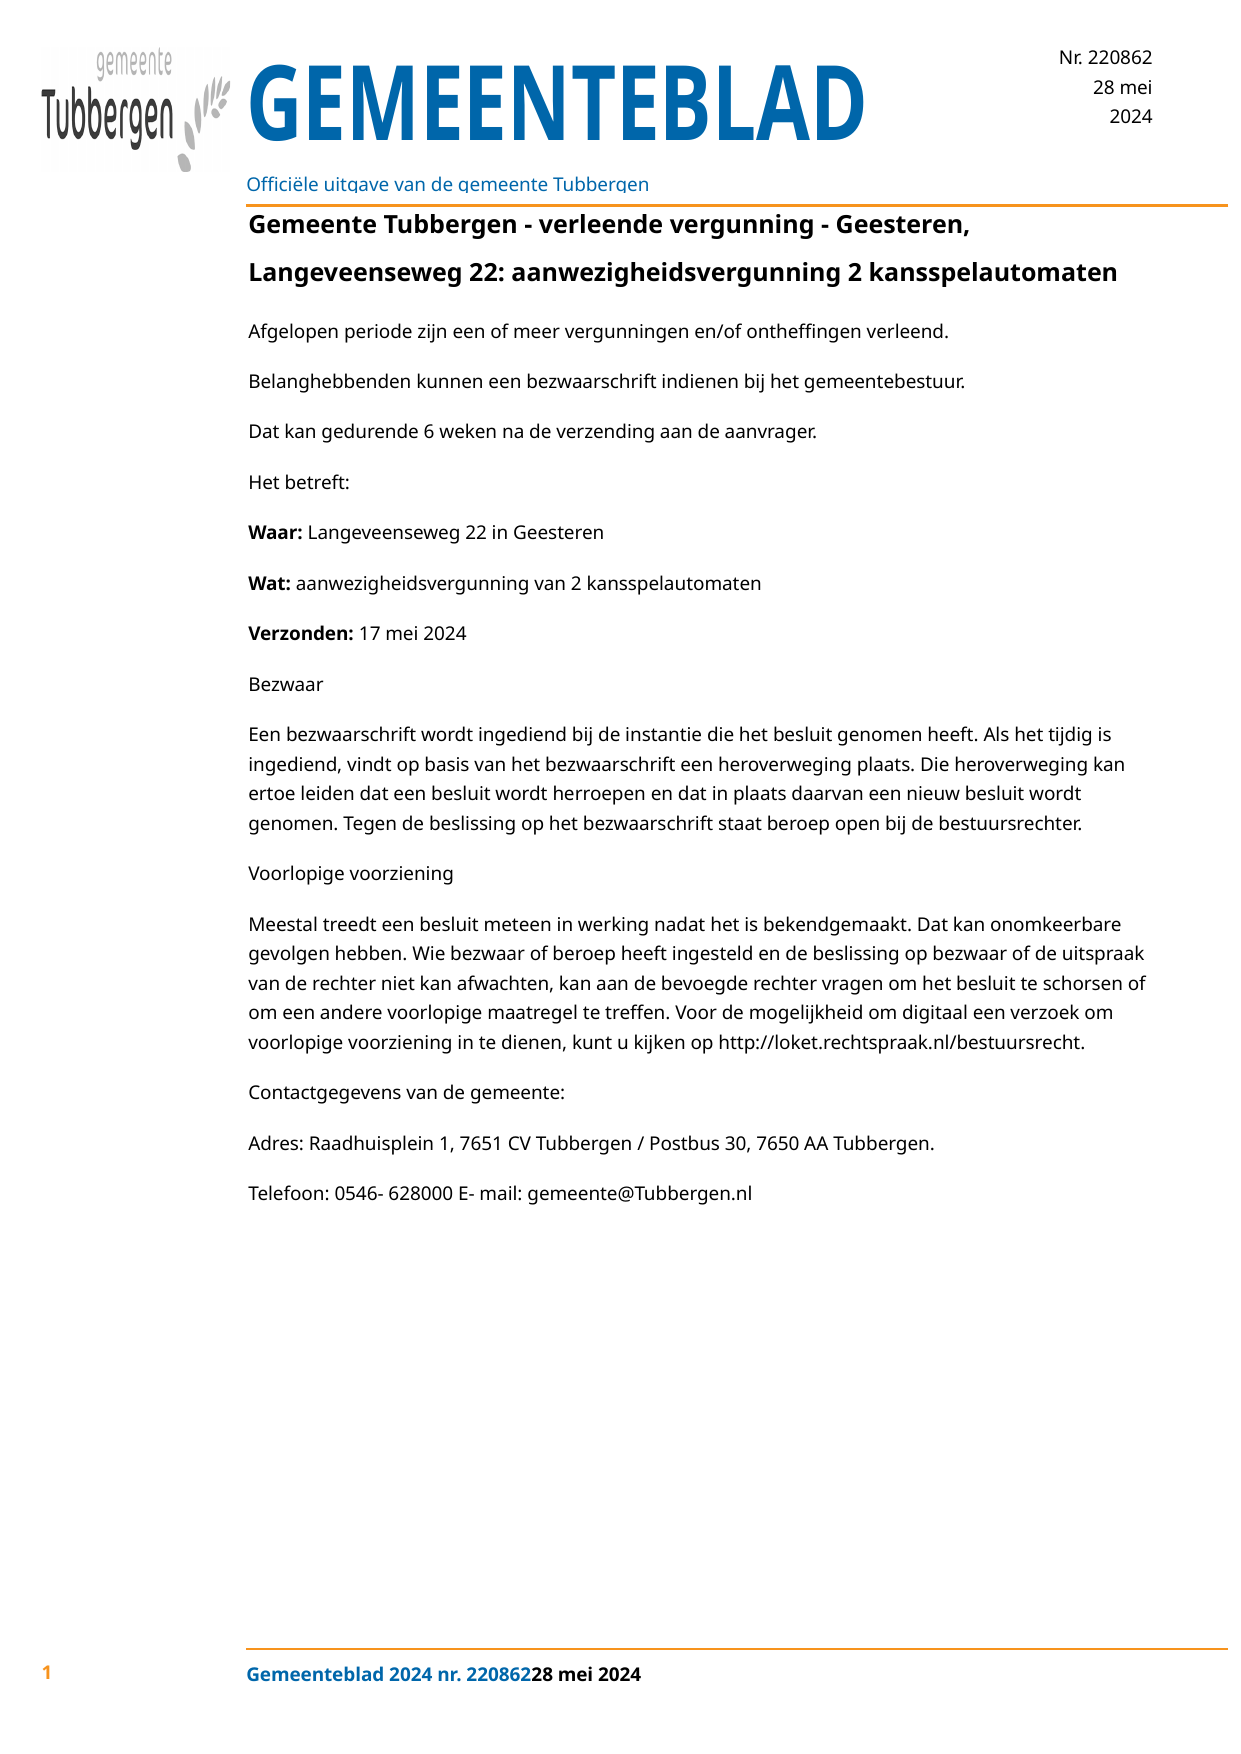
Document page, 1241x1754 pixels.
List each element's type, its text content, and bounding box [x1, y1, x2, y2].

text Dat kan gedurende 6 weken na de verzending aan de aanvrager. [248, 419, 1152, 444]
text Adres: Raadhuisplein 1, 7651 CV Tubbergen / Postbus 30, 7650 AA Tubbergen. [248, 1130, 1152, 1156]
text Bezwaar [248, 671, 1152, 697]
text Wat: aanwezigheidsvergunning van 2 kansspelautomaten [248, 570, 1152, 596]
text Meestal treedt een besluit meteen in werking nadat het is bekendgemaakt. Dat kan onomkeerbare gevolgen hebben. Wie bezwaar of beroep heeft ingesteld en de beslissing op bezwaar of de uitspraak van de rechter niet kan afwachten, kan aan de bevoegde rechter vragen om het besluit te schorsen of om een andere voorlopige maatregel te treffen. Voor de mogelijkheid om digitaal een verzoek om voorlopige voorziening in te dienen, kunt u kijken op http://loket.rechtspraak.nl/bestuursrecht. [248, 911, 1152, 1055]
text Een bezwaarschrift wordt ingediend bij de instantie die het besluit genomen heeft. Als het tijdig is ingediend, vindt op basis van het bezwaarschrift een heroverweging plaats. Die heroverweging kan ertoe leiden dat een besluit wordt herroepen en dat in plaats daarvan een nieuw besluit wordt genomen. Tegen de beslissing op het bezwaarschrift staat beroep open bij de bestuursrechter. [248, 721, 1152, 836]
text Verzonden: 17 mei 2024 [248, 620, 1152, 646]
text Belanghebbenden kunnen een bezwaarschrift indienen bij het gemeentebestuur. [248, 368, 1152, 394]
text Telefoon: 0546- 628000 E- mail: gemeente@Tubbergen.nl [248, 1180, 1152, 1206]
text Gemeente Tubbergen - verleende vergunning - Geesteren, Langeveenseweg 22: aanwezigheidsvergunning 2 kansspelautomaten [248, 207, 1152, 288]
text Het betreft: [248, 469, 1152, 495]
picture [41, 47, 231, 172]
text Contactgegevens van de gemeente: [248, 1079, 1152, 1105]
text Waar: Langeveenseweg 22 in Geesteren [248, 519, 1152, 545]
text Afgelopen periode zijn een of meer vergunningen en/of ontheffingen verleend. [248, 318, 1152, 344]
text Voorlopige voorziening [248, 860, 1152, 886]
